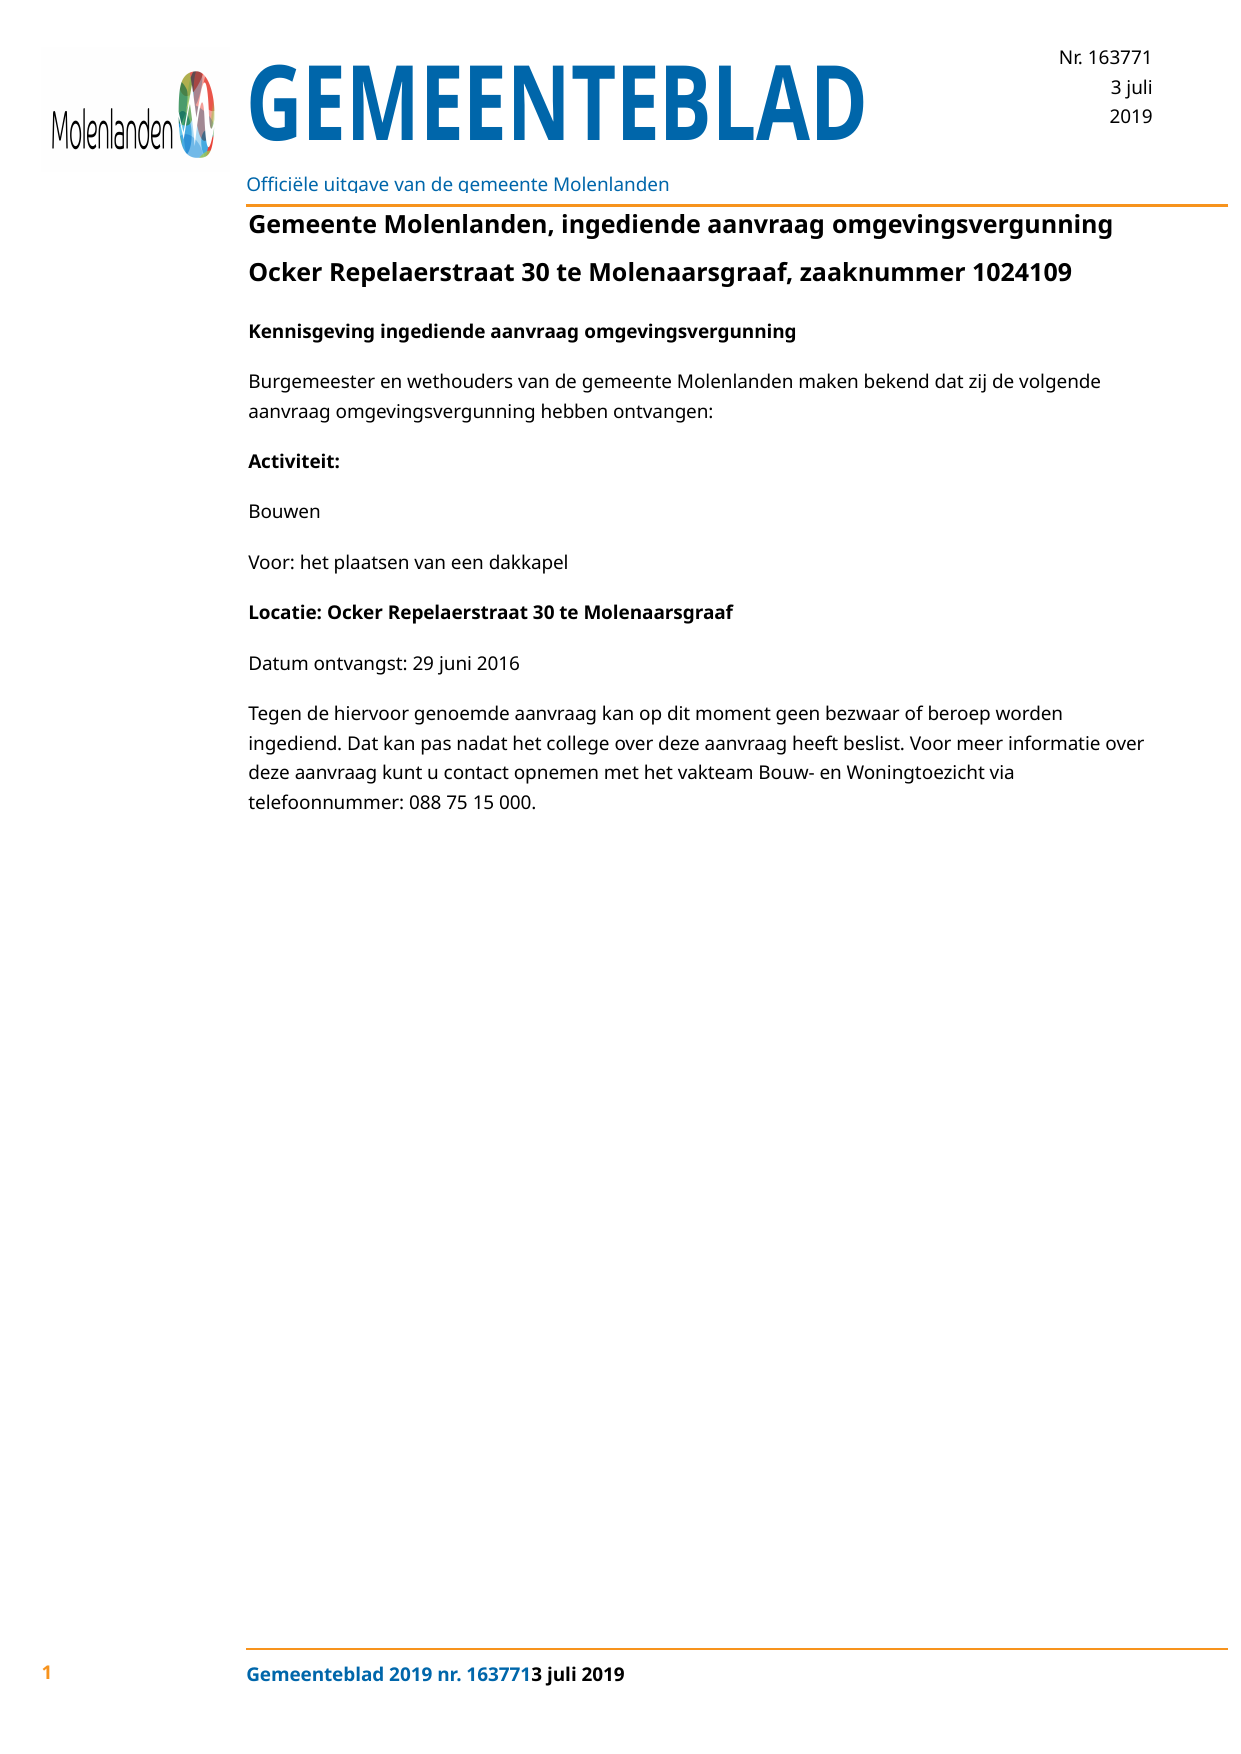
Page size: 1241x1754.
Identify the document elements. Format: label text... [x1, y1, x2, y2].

text Voor: het plaatsen van een dakkapel [248, 549, 1152, 575]
text Activiteit: [248, 448, 1152, 474]
picture [41, 47, 231, 172]
text Bouwen [248, 499, 1152, 524]
text Tegen de hiervoor genoemde aanvraag kan op dit moment geen bezwaar of beroep worden ingediend. Dat kan pas nadat het college over deze aanvraag heeft beslist. Voor meer informatie over deze aanvraag kunt u contact opnemen met het vakteam Bouw- en Woningtoezicht via telefoonnummer: 088 75 15 000. [248, 700, 1152, 815]
text Kennisgeving ingediende aanvraag omgevingsvergunning [248, 318, 1152, 344]
text Burgemeester en wethouders van de gemeente Molenlanden maken bekend dat zij de volgende aanvraag omgevingsvergunning hebben ontvangen: [248, 368, 1152, 424]
text Gemeente Molenlanden, ingediende aanvraag omgevingsvergunning Ocker Repelaerstraat 30 te Molenaarsgraaf, zaaknummer 1024109 [248, 207, 1152, 288]
text Locatie: Ocker Repelaerstraat 30 te Molenaarsgraaf [248, 599, 1152, 625]
text Datum ontvangst: 29 juni 2016 [248, 650, 1152, 676]
